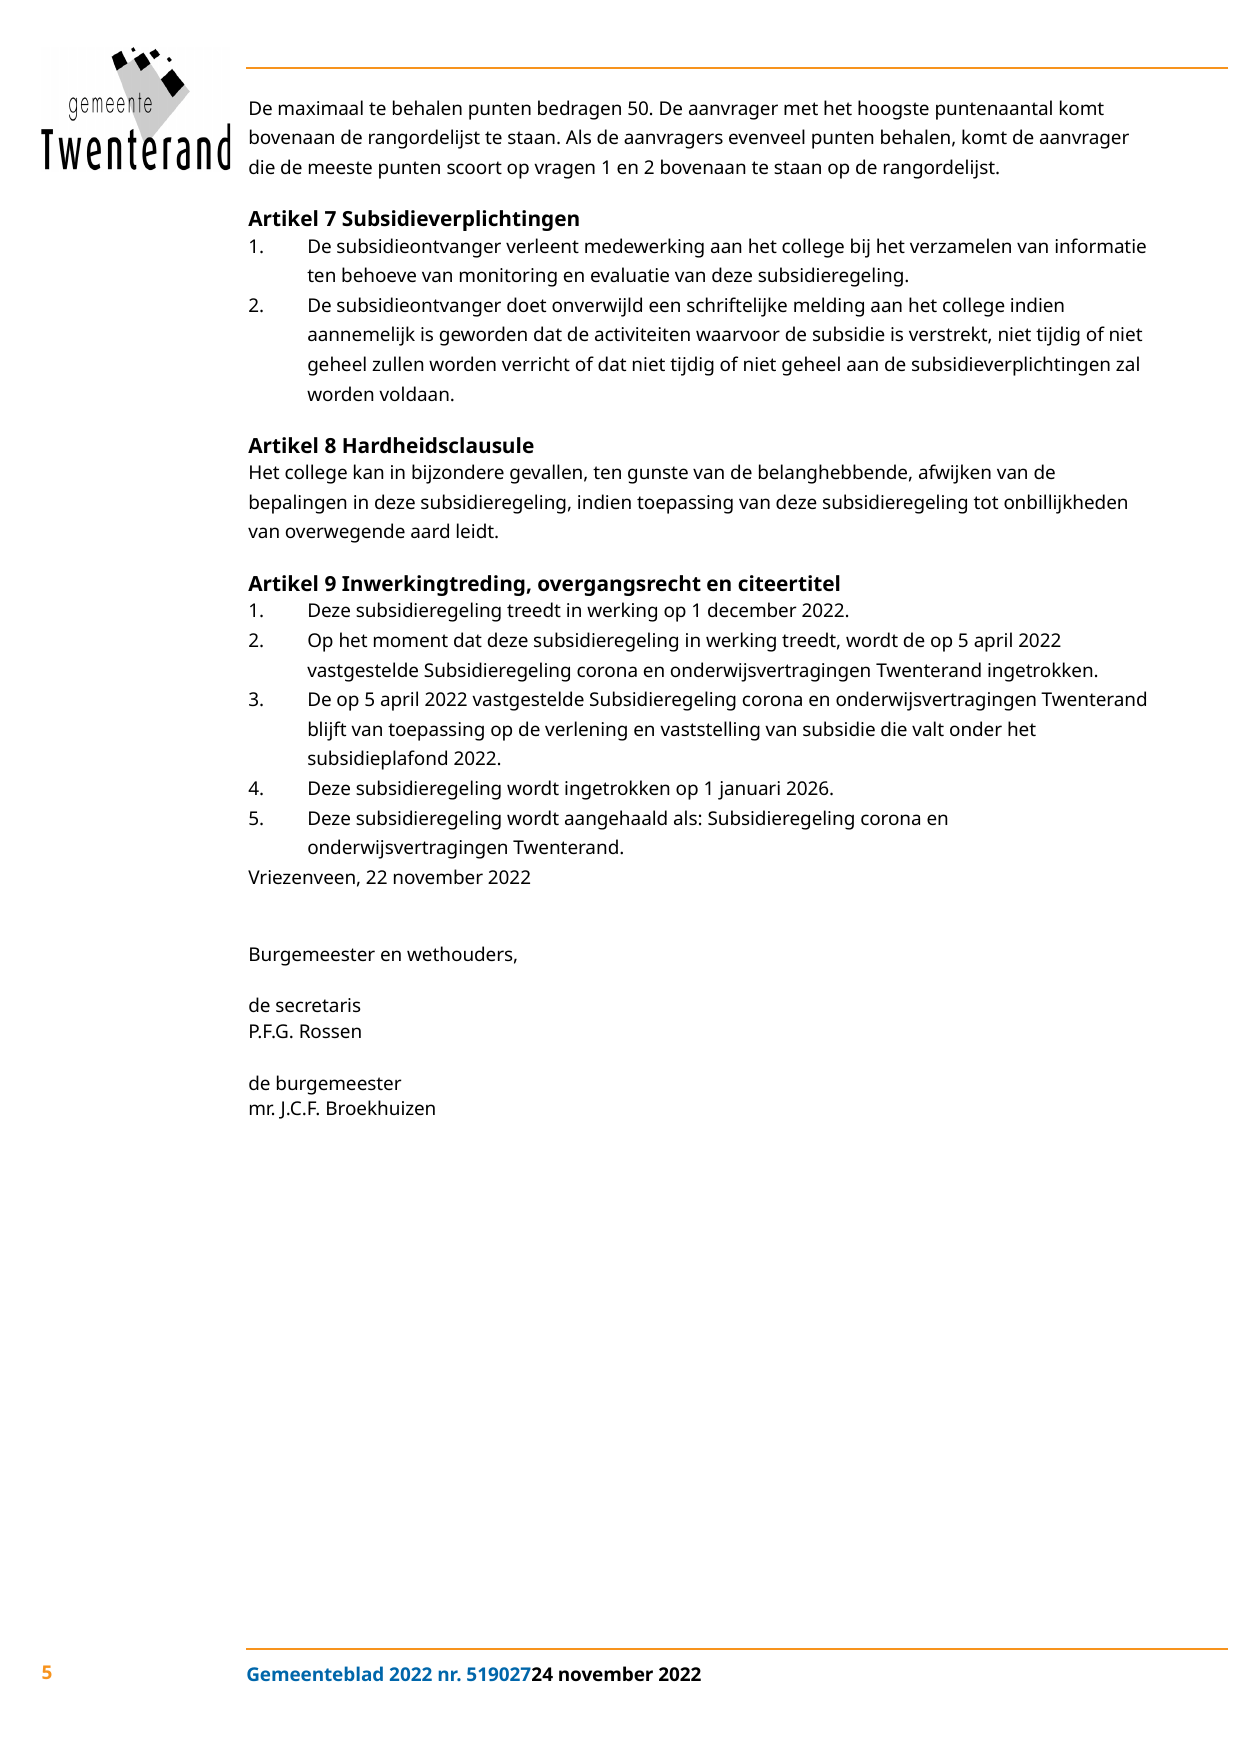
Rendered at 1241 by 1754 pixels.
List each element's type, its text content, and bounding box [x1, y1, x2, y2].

list De subsidieontvanger doet onverwijld een schriftelijke melding aan het college indien aannemelijk is geworden dat de activiteiten waarvoor de subsidie is verstrekt, niet tijdig of niet geheel zullen worden verricht of dat niet tijdig of niet geheel aan de subsidieverplichtingen zal worden voldaan. [248, 292, 1152, 406]
list De op 5 april 2022 vastgestelde Subsidieregeling corona en onderwijsvertragingen Twenterand blijft van toepassing op de verlening en vaststelling van subsidie die valt onder het subsidieplafond 2022. [248, 686, 1152, 771]
text Artikel 9 Inwerkingtreding, overgangsrecht en citeertitel [248, 569, 1152, 598]
list Op het moment dat deze subsidieregeling in werking treedt, wordt de op 5 april 2022 vastgestelde Subsidieregeling corona en onderwijsvertragingen Twenterand ingetrokken. [248, 627, 1152, 682]
picture [41, 47, 231, 172]
list Deze subsidieregeling wordt aangehaald als: Subsidieregeling corona en onderwijsvertragingen Twenterand. [248, 805, 1152, 860]
text De maximaal te behalen punten bedragen 50. De aanvrager met het hoogste puntenaantal komt bovenaan de rangordelijst te staan. Als de aanvragers evenveel punten behalen, komt de aanvrager die de meeste punten scoort op vragen 1 en 2 bovenaan te staan op de rangordelijst. [248, 95, 1152, 180]
list De subsidieontvanger verleent medewerking aan het college bij het verzamelen van informatie ten behoeve van monitoring en evaluatie van deze subsidieregeling. [248, 233, 1152, 288]
text mr. J.C.F. Broekhuizen [248, 1095, 1152, 1121]
text de burgemeester [248, 1070, 1152, 1095]
text de secretaris [248, 992, 1152, 1018]
text Vriezenveen, 22 november 2022 [248, 864, 1152, 889]
text P.F.G. Rossen [248, 1018, 1152, 1044]
text Artikel 7 Subsidieverplichtingen [248, 204, 1152, 233]
list Deze subsidieregeling treedt in werking op 1 december 2022. [248, 598, 1152, 623]
text Burgemeester en wethouders, [248, 941, 1152, 967]
list Deze subsidieregeling wordt ingetrokken op 1 januari 2026. [248, 775, 1152, 801]
text Artikel 8 Hardheidsclausule [248, 431, 1152, 459]
text Het college kan in bijzondere gevallen, ten gunste van de belanghebbende, afwijken van de bepalingen in deze subsidieregeling, indien toepassing van deze subsidieregeling tot onbillijkheden van overwegende aard leidt. [248, 459, 1152, 544]
